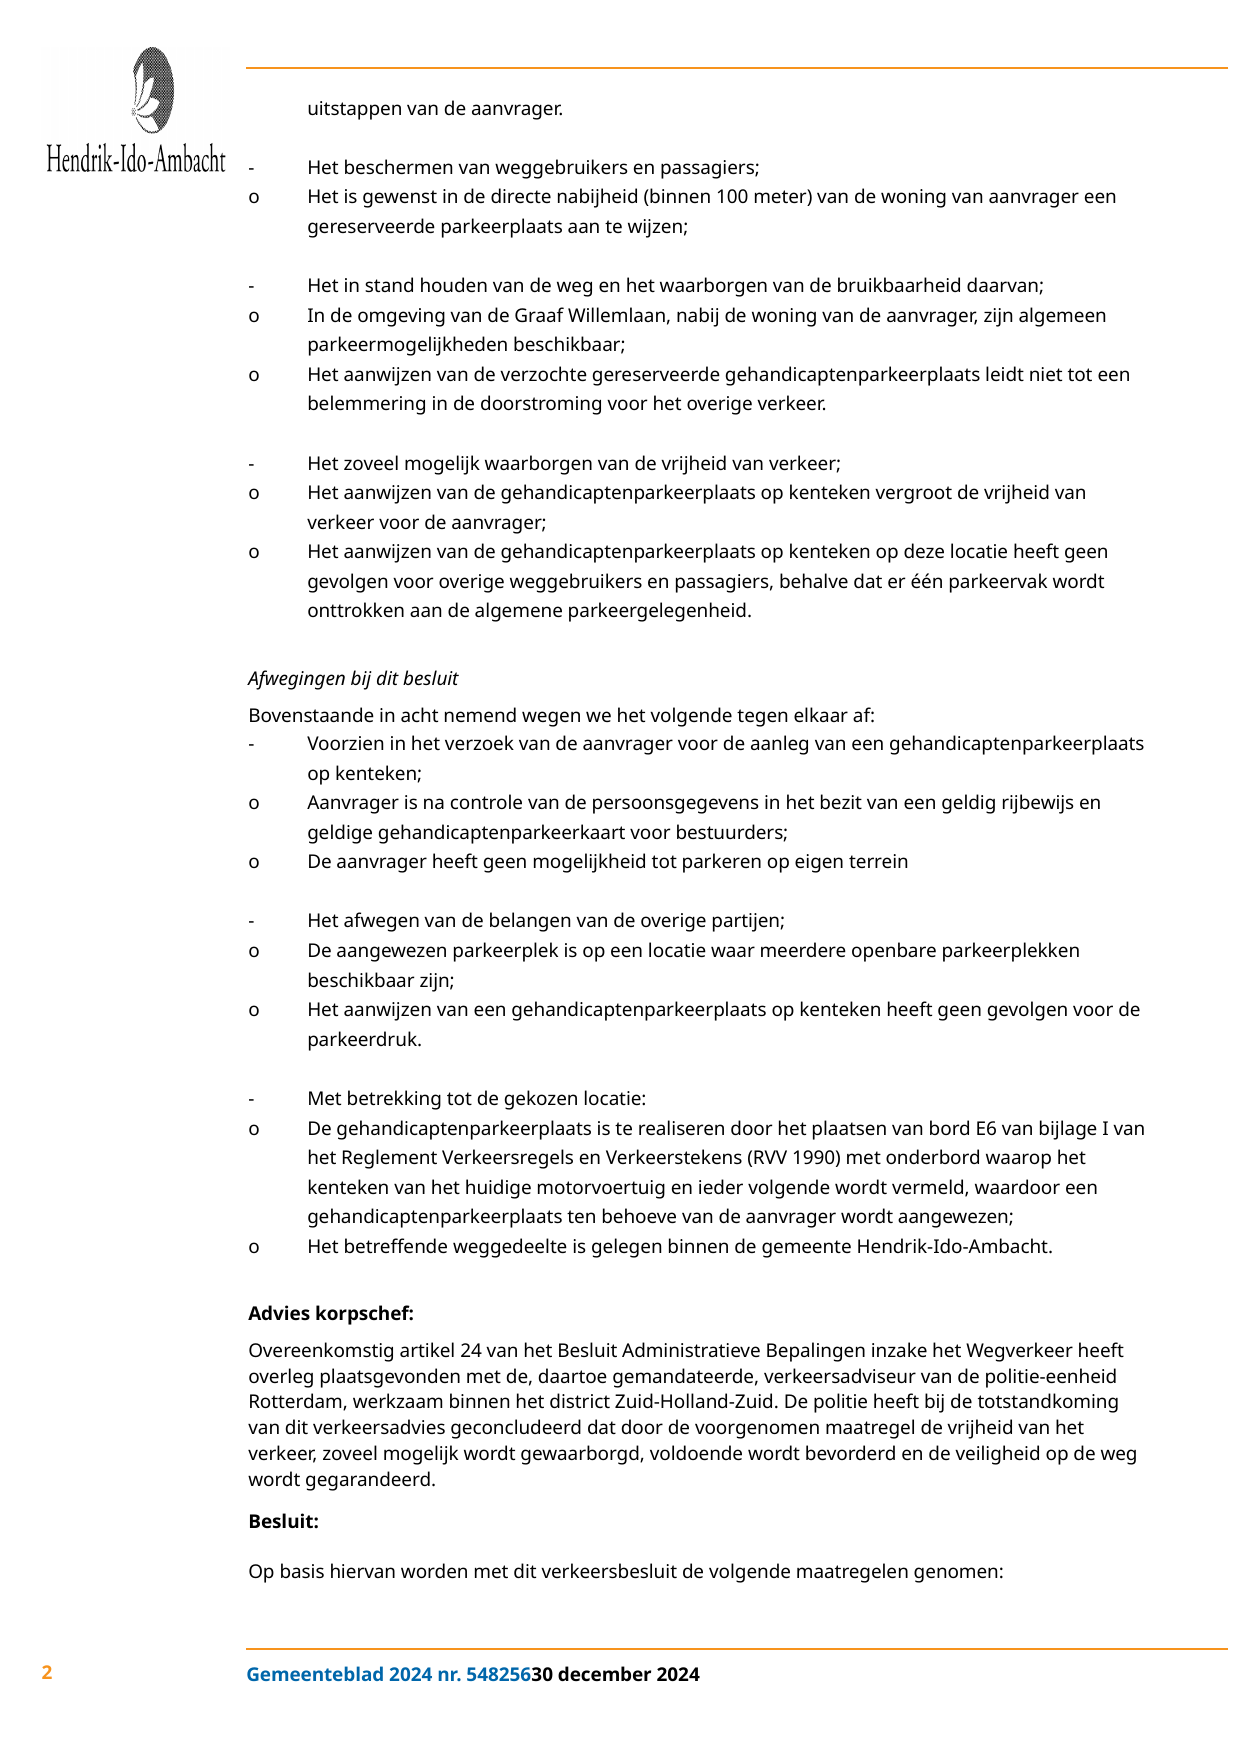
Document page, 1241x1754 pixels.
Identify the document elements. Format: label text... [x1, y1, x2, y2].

list Het aanwijzen van een gehandicaptenparkeerplaats op kenteken heeft geen gevolgen voor de parkeerdruk. [248, 996, 1152, 1052]
text Besluit: [248, 1508, 1152, 1534]
list De gehandicaptenparkeerplaats is te realiseren door het plaatsen van bord E6 van bijlage I van het Reglement Verkeersregels en Verkeerstekens (RVV 1990) met onderbord waarop het kenteken van het huidige motorvoertuig en ieder volgende wordt vermeld, waardoor een gehandicaptenparkeerplaats ten behoeve van de aanvrager wordt aangewezen; [248, 1115, 1152, 1229]
list Het aanwijzen van de gehandicaptenparkeerplaats op kenteken vergroot de vrijheid van verkeer voor de aanvrager; [248, 479, 1152, 535]
list Het is gewenst in de directe nabijheid (binnen 100 meter) van de woning van aanvrager een gereserveerde parkeerplaats aan te wijzen; [248, 183, 1152, 239]
text Afwegingen bij dit besluit [248, 665, 1152, 691]
text Op basis hiervan worden met dit verkeersbesluit de volgende maatregelen genomen: [248, 1558, 1152, 1584]
list Het beschermen van weggebruikers en passagiers; [248, 154, 1152, 180]
list Het aanwijzen van de verzochte gereserveerde gehandicaptenparkeerplaats leidt niet tot een belemmering in de doorstroming voor het overige verkeer. [248, 361, 1152, 416]
list Voorzien in het verzoek van de aanvrager voor de aanleg van een gehandicaptenparkeerplaats op kenteken; [248, 730, 1152, 786]
list Met betrekking tot de gekozen locatie: [248, 1085, 1152, 1111]
list Het betreffende weggedeelte is gelegen binnen de gemeente Hendrik-Ido-Ambacht. [248, 1233, 1152, 1259]
list Het aanwijzen van de gehandicaptenparkeerplaats op kenteken op deze locatie heeft geen gevolgen voor overige weggebruikers en passagiers, behalve dat er één parkeervak wordt onttrokken aan de algemene parkeergelegenheid. [248, 538, 1152, 623]
list De aangewezen parkeerplek is op een locatie waar meerdere openbare parkeerplekken beschikbaar zijn; [248, 937, 1152, 993]
text Overeenkomstig artikel 24 van het Besluit Administratieve Bepalingen inzake het Wegverkeer heeft overleg plaatsgevonden met de, daartoe gemandateerde, verkeersadviseur van de politie-eenheid Rotterdam, werkzaam binnen het district Zuid-Holland-Zuid. De politie heeft bij de totstandkoming van dit verkeersadvies geconcludeerd dat door de voorgenomen maatregel de vrijheid van het verkeer, zoveel mogelijk wordt gewaarborgd, voldoende wordt bevorderd en de veiligheid op de weg wordt gegarandeerd. [248, 1337, 1152, 1492]
list De aanvrager heeft geen mogelijkheid tot parkeren op eigen terrein [248, 848, 1152, 874]
picture [41, 47, 231, 172]
list Aanvrager is na controle van de persoonsgegevens in het bezit van een geldig rijbewijs en geldige gehandicaptenparkeerkaart voor bestuurders; [248, 789, 1152, 845]
list In de omgeving van de Graaf Willemlaan, nabij de woning van de aanvrager, zijn algemeen parkeermogelijkheden beschikbaar; [248, 302, 1152, 357]
list uitstappen van de aanvrager. [248, 95, 1152, 121]
list Het afwegen van de belangen van de overige partijen; [248, 908, 1152, 933]
text Bovenstaande in acht nemend wegen we het volgende tegen elkaar af: [248, 702, 1152, 728]
list Het in stand houden van de weg en het waarborgen van de bruikbaarheid daarvan; [248, 272, 1152, 298]
list Het zoveel mogelijk waarborgen van de vrijheid van verkeer; [248, 450, 1152, 476]
text Advies korpschef: [248, 1301, 1152, 1326]
